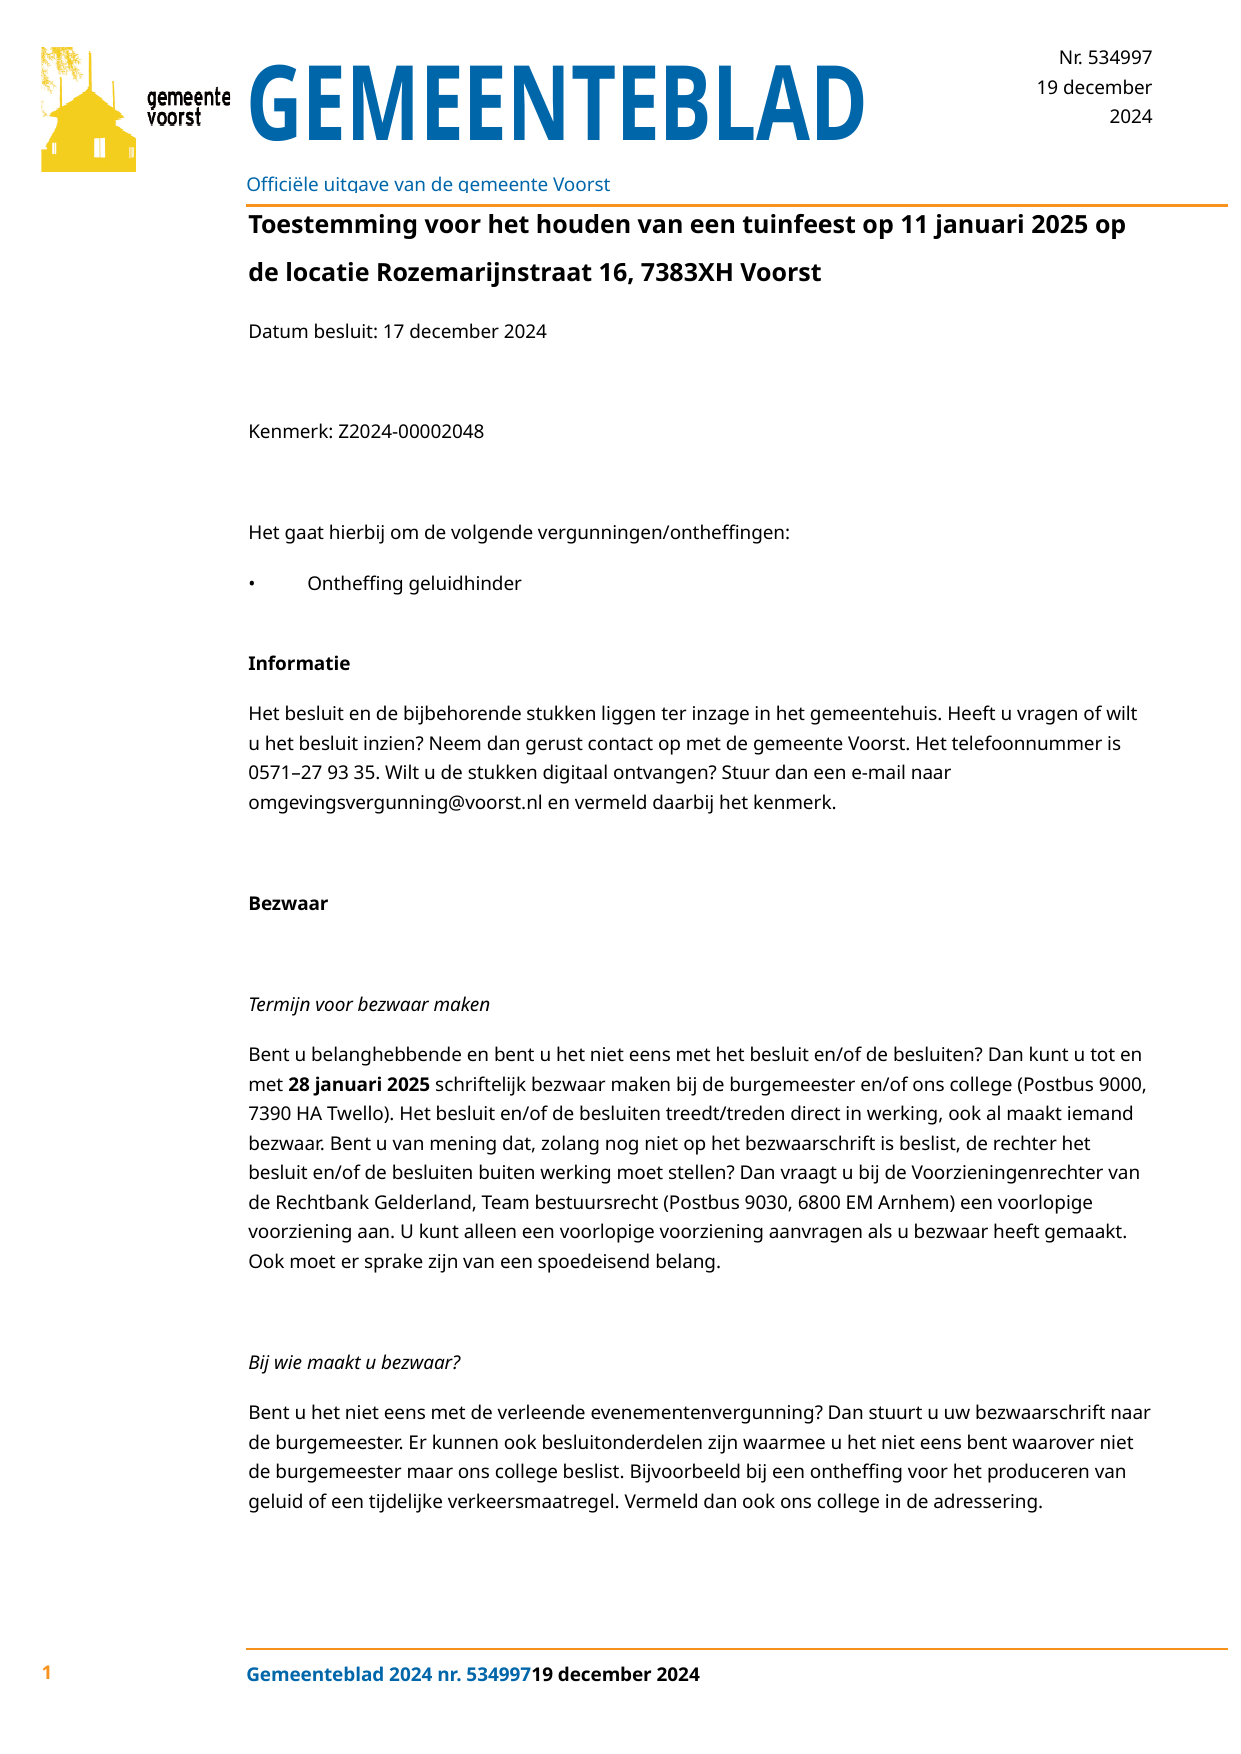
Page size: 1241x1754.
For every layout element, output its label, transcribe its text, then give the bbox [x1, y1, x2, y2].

text Termijn voor bezwaar maken [248, 991, 1152, 1017]
text Het besluit en de bijbehorende stukken liggen ter inzage in het gemeentehuis. Heeft u vragen of wilt u het besluit inzien? Neem dan gerust contact op met de gemeente Voorst. Het telefoonnummer is 0571–27 93 35. Wilt u de stukken digitaal ontvangen? Stuur dan een e-mail naar omgevingsvergunning@voorst.nl en vermeld daarbij het kenmerk. [248, 700, 1152, 815]
text Toestemming voor het houden van een tuinfeest op 11 januari 2025 op de locatie Rozemarijnstraat 16, 7383XH Voorst [248, 207, 1152, 288]
text Datum besluit: 17 december 2024 [248, 318, 1152, 344]
text Het gaat hierbij om de volgende vergunningen/ontheffingen: [248, 519, 1152, 545]
text Bent u het niet eens met de verleende evenementenvergunning? Dan stuurt u uw bezwaarschrift naar de burgemeester. Er kunnen ook besluitonderdelen zijn waarmee u het niet eens bent waarover niet de burgemeester maar ons college beslist. Bijvoorbeeld bij een ontheffing voor het produceren van geluid of een tijdelijke verkeersmaatregel. Vermeld dan ook ons college in de adressering. [248, 1399, 1152, 1514]
picture [41, 47, 231, 172]
text Informatie [248, 650, 1152, 676]
text Kenmerk: Z2024-00002048 [248, 419, 1152, 444]
text Bent u belanghebbende en bent u het niet eens met het besluit en/of de besluiten? Dan kunt u tot en met 28 januari 2025 schriftelijk bezwaar maken bij de burgemeester en/of ons college (Postbus 9000, 7390 HA Twello). Het besluit en/of de besluiten treedt/treden direct in werking, ook al maakt iemand bezwaar. Bent u van mening dat, zolang nog niet op het bezwaarschrift is beslist, de rechter het besluit en/of de besluiten buiten werking moet stellen? Dan vraagt u bij de Voorzieningenrechter van de Rechtbank Gelderland, Team bestuursrecht (Postbus 9030, 6800 EM Arnhem) een voorlopige voorziening aan. U kunt alleen een voorlopige voorziening aanvragen als u bezwaar heeft gemaakt. Ook moet er sprake zijn van een spoedeisend belang. [248, 1041, 1152, 1274]
text Bezwaar [248, 890, 1152, 916]
text Bij wie maakt u bezwaar? [248, 1349, 1152, 1375]
list Ontheffing geluidhinder [248, 570, 1152, 596]
